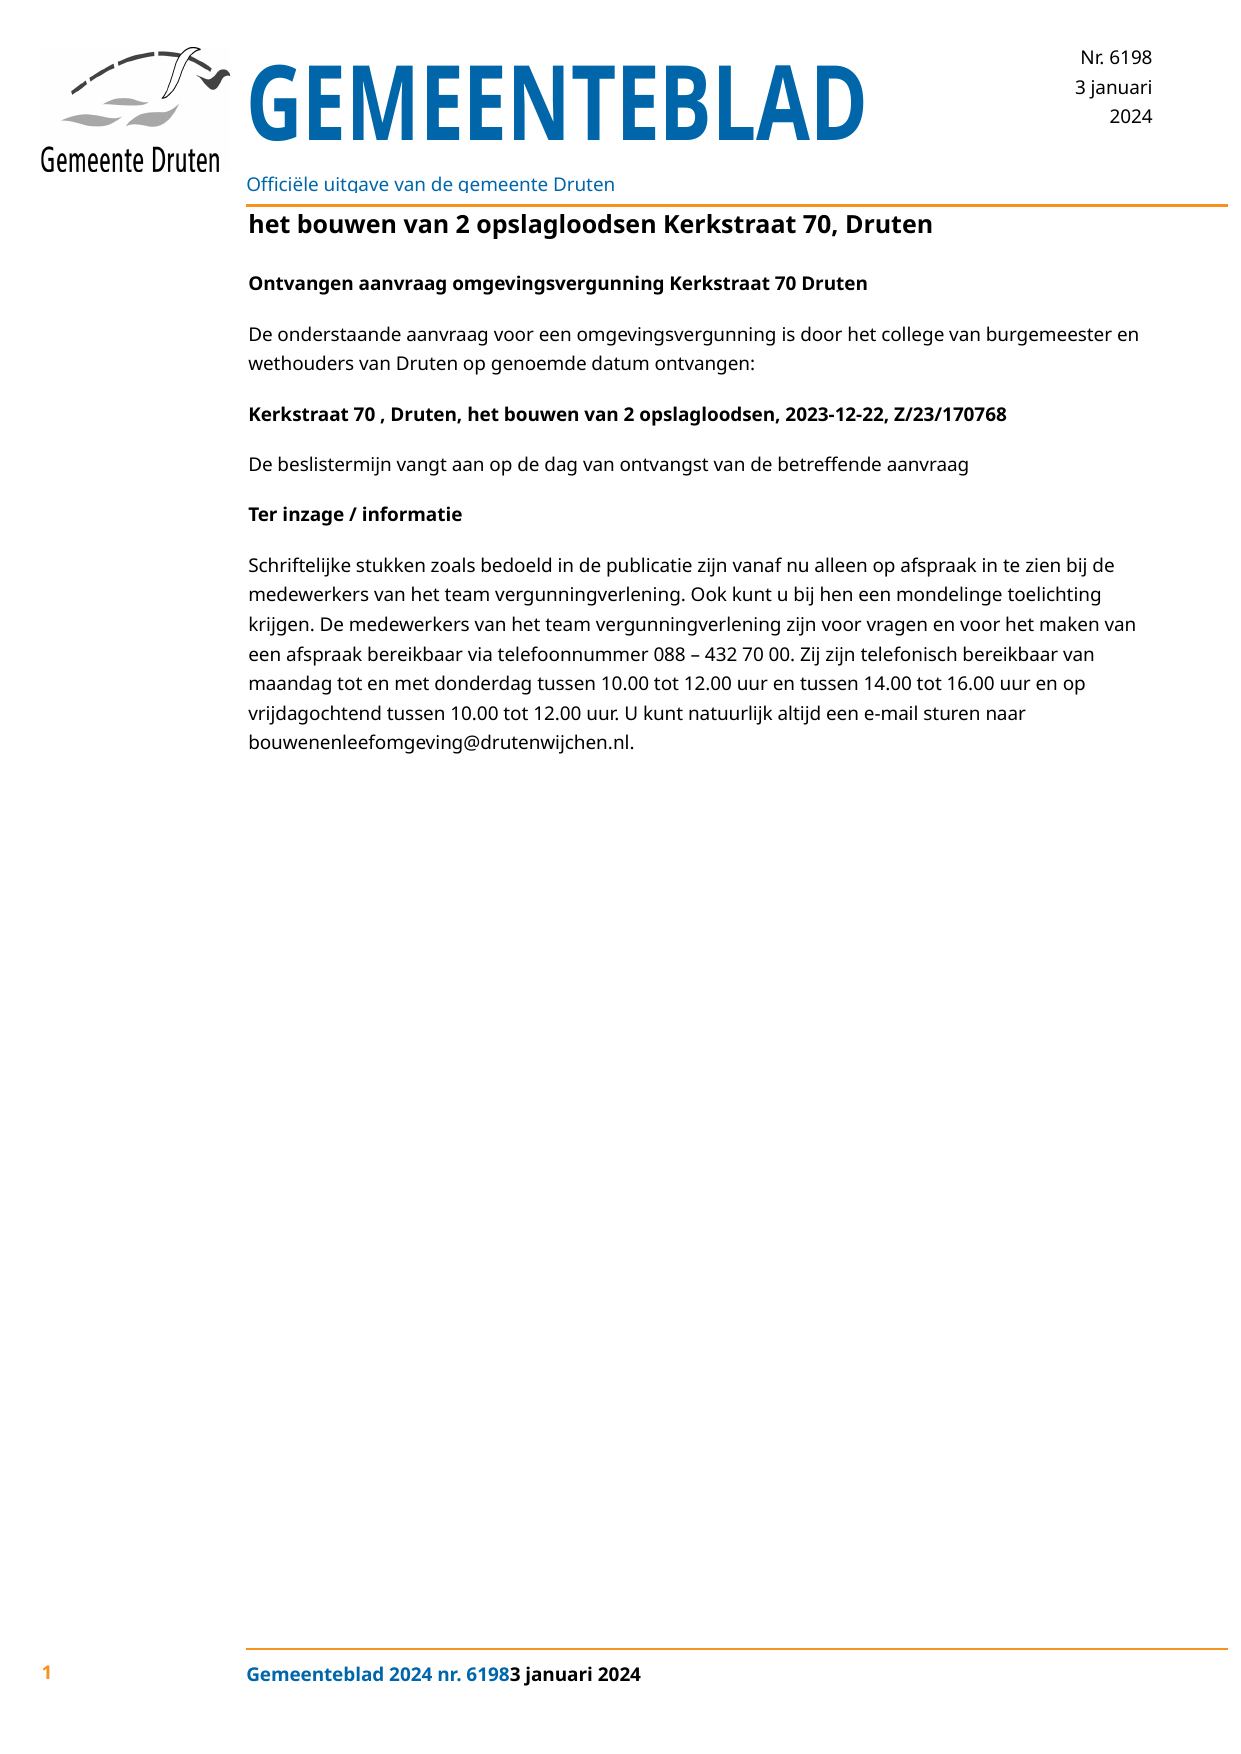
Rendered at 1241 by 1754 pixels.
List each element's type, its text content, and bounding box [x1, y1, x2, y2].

text Ter inzage / informatie [248, 502, 1152, 527]
picture [41, 47, 231, 172]
text Ontvangen aanvraag omgevingsvergunning Kerkstraat 70 Druten [248, 270, 1152, 296]
text De beslistermijn vangt aan op de dag van ontvangst van de betreffende aanvraag [248, 451, 1152, 477]
text Schriftelijke stukken zoals bedoeld in de publicatie zijn vanaf nu alleen op afspraak in te zien bij de medewerkers van het team vergunningverlening. Ook kunt u bij hen een mondelinge toelichting krijgen. De medewerkers van het team vergunningverlening zijn voor vragen en voor het maken van een afspraak bereikbaar via telefoonnummer 088 – 432 70 00. Zij zijn telefonisch bereikbaar van maandag tot en met donderdag tussen 10.00 tot 12.00 uur en tussen 14.00 tot 16.00 uur en op vrijdagochtend tussen 10.00 tot 12.00 uur. U kunt natuurlijk altijd een e-mail sturen naar bouwenenleefomgeving@drutenwijchen.nl. [248, 552, 1152, 755]
text het bouwen van 2 opslagloodsen Kerkstraat 70, Druten [248, 207, 1152, 241]
text De onderstaande aanvraag voor een omgevingsvergunning is door het college van burgemeester en wethouders van Druten op genoemde datum ontvangen: [248, 321, 1152, 376]
text Kerkstraat 70 , Druten, het bouwen van 2 opslagloodsen, 2023-12-22, Z/23/170768 [248, 401, 1152, 426]
